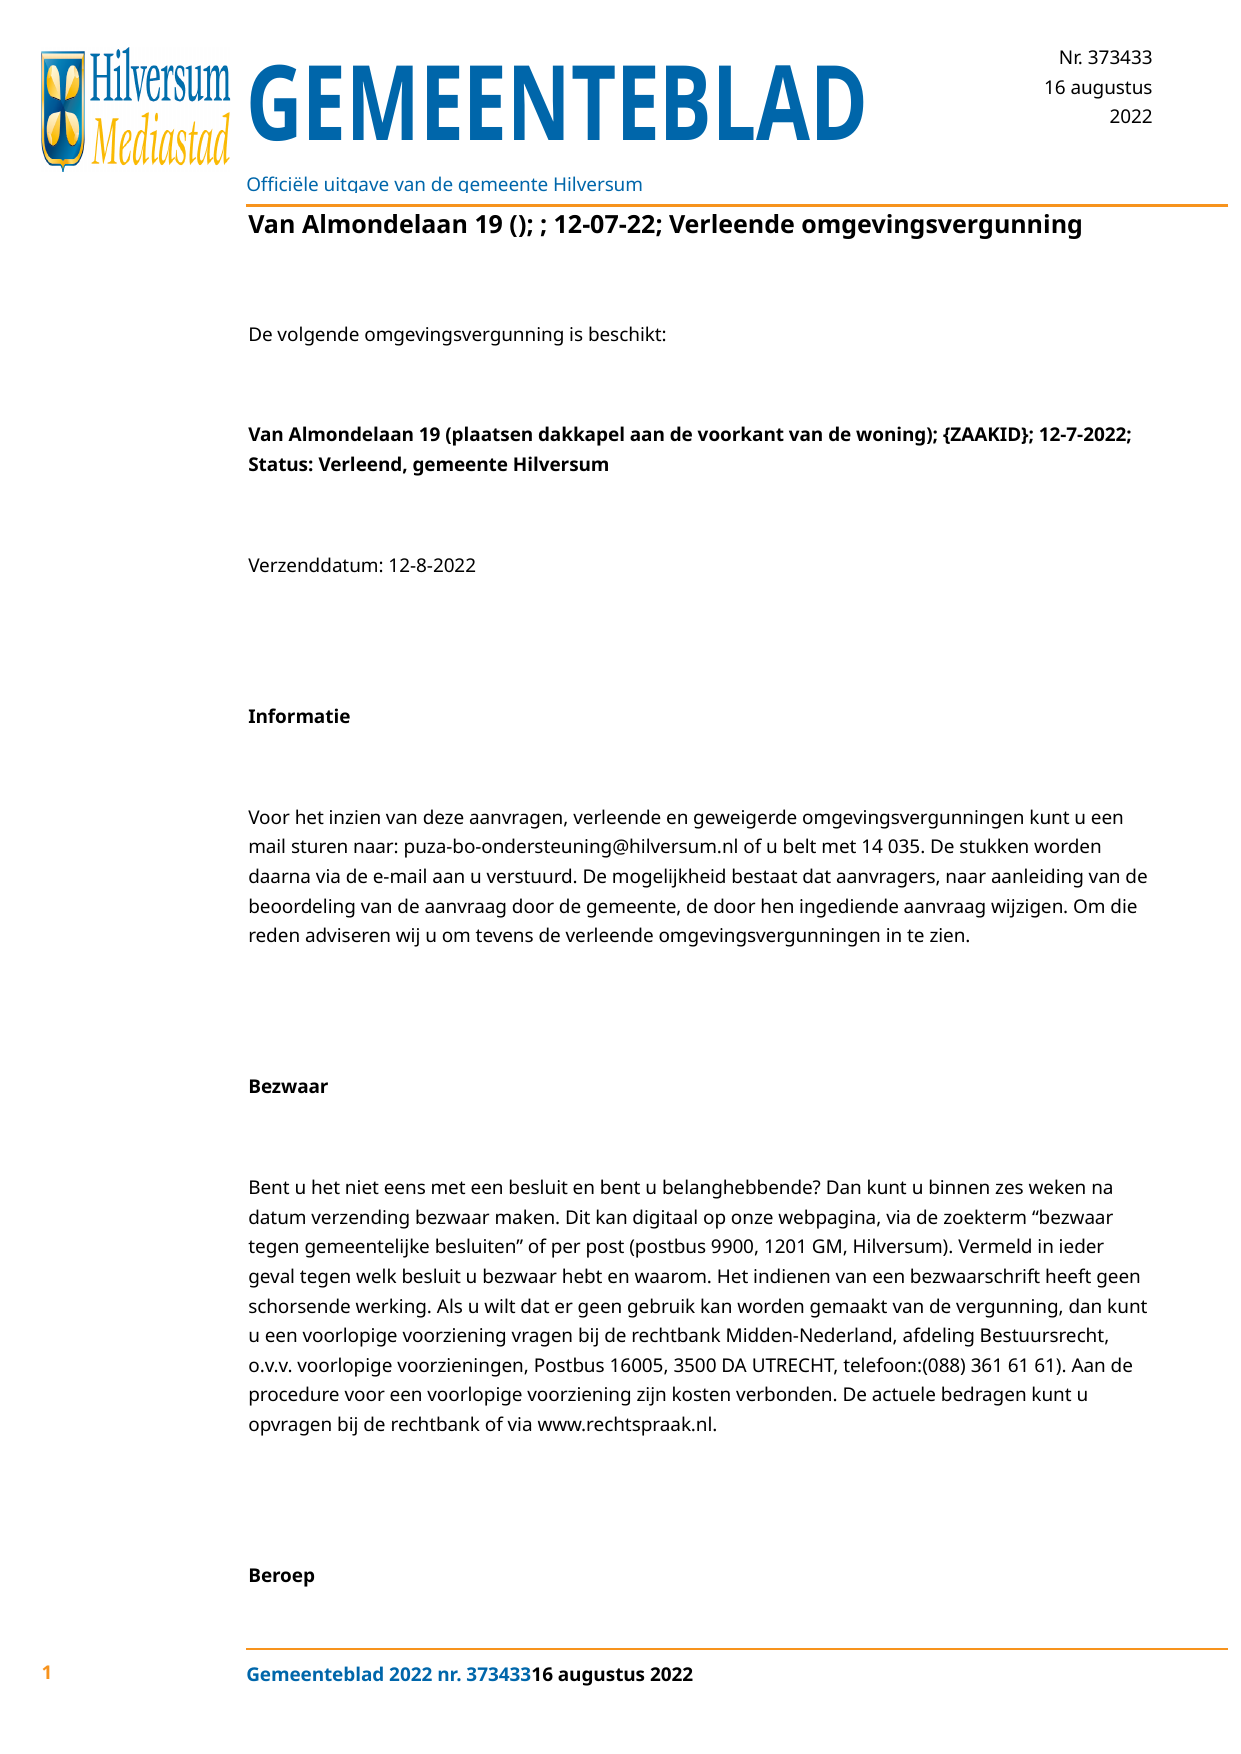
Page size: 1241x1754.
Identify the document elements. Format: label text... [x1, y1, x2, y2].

text Van Almondelaan 19 (plaatsen dakkapel aan de voorkant van de woning); {ZAAKID}; 12-7-2022; Status: Verleend, gemeente Hilversum [248, 422, 1152, 477]
text Informatie [248, 703, 1152, 729]
picture [41, 47, 231, 172]
text Van Almondelaan 19 (); ; 12-07-22; Verleende omgevingsvergunning [248, 207, 1152, 241]
text Bent u het niet eens met een besluit en bent u belanghebbende? Dan kunt u binnen zes weken na datum verzending bezwaar maken. Dit kan digitaal op onze webpagina, via de zoekterm “bezwaar tegen gemeentelijke besluiten” of per post (postbus 9900, 1201 GM, Hilversum). Vermeld in ieder geval tegen welk besluit u bezwaar hebt en waarom. Het indienen van een bezwaarschrift heeft geen schorsende werking. Als u wilt dat er geen gebruik kan worden gemaakt van de vergunning, dan kunt u een voorlopige voorziening vragen bij de rechtbank Midden-Nederland, afdeling Bestuursrecht, o.v.v. voorlopige voorzieningen, Postbus 16005, 3500 DA UTRECHT, telefoon:(088) 361 61 61). Aan de procedure voor een voorlopige voorziening zijn kosten verbonden. De actuele bedragen kunt u opvragen bij de rechtbank of via www.rechtspraak.nl. [248, 1174, 1152, 1437]
text Verzenddatum: 12-8-2022 [248, 552, 1152, 578]
text Beroep [248, 1562, 1152, 1588]
text Bezwaar [248, 1074, 1152, 1099]
text Voor het inzien van deze aanvragen, verleende en geweigerde omgevingsvergunningen kunt u een mail sturen naar: puza-bo-ondersteuning@hilversum.nl of u belt met 14 035. De stukken worden daarna via de e-mail aan u verstuurd. De mogelijkheid bestaat dat aanvragers, naar aanleiding van de beoordeling van de aanvraag door de gemeente, de door hen ingediende aanvraag wijzigen. Om die reden adviseren wij u om tevens de verleende omgevingsvergunningen in te zien. [248, 804, 1152, 948]
text De volgende omgevingsvergunning is beschikt: [248, 321, 1152, 346]
